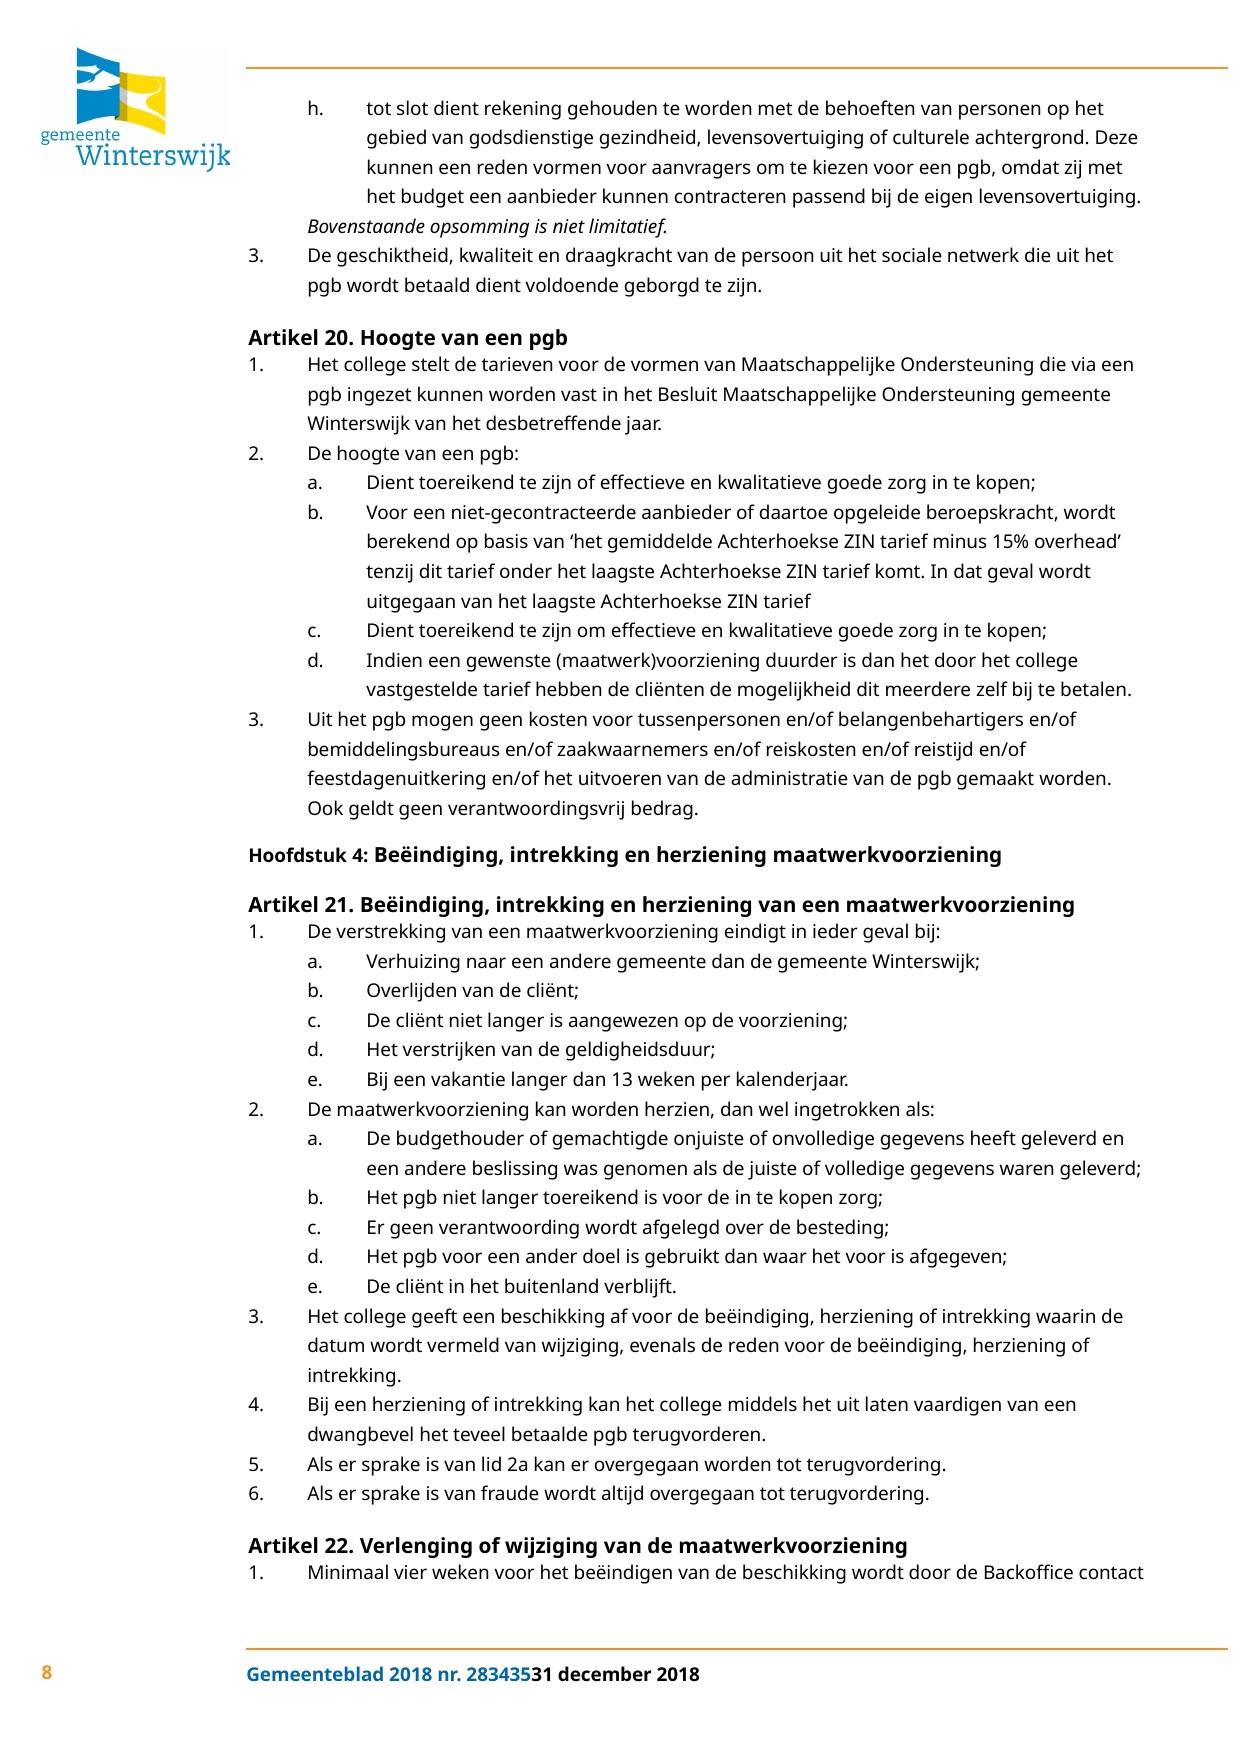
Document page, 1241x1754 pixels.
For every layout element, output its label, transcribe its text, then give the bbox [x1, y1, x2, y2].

text Artikel 21. Beëindiging, intrekking en herziening van een maatwerkvoorziening [248, 890, 1152, 918]
picture [41, 47, 231, 172]
list Dient toereikend te zijn of effectieve en kwalitatieve goede zorg in te kopen; [307, 469, 1152, 495]
list Het college stelt de tarieven voor de vormen van Maatschappelijke Ondersteuning die via een pgb ingezet kunnen worden vast in het Besluit Maatschappelijke Ondersteuning gemeente Winterswijk van het desbetreffende jaar. [248, 351, 1152, 436]
list Als er sprake is van lid 2a kan er overgegaan worden tot terugvordering. [248, 1451, 1152, 1476]
text Artikel 22. Verlenging of wijziging van de maatwerkvoorziening [248, 1531, 1152, 1559]
list Minimaal vier weken voor het beëindigen van de beschikking wordt door de Backoffice contact [248, 1559, 1152, 1585]
list Indien een gewenste (maatwerk)voorziening duurder is dan het door het college vastgestelde tarief hebben de cliënten de mogelijkheid dit meerdere zelf bij te betalen. [307, 647, 1152, 702]
list Er geen verantwoording wordt afgelegd over de besteding; [307, 1214, 1152, 1240]
list Het pgb voor een ander doel is gebruikt dan waar het voor is afgegeven; [307, 1244, 1152, 1269]
list Uit het pgb mogen geen kosten voor tussenpersonen en/of belangenbehartigers en/of bemiddelingsbureaus en/of zaakwaarnemers en/of reiskosten en/of reistijd en/of feestdagenuitkering en/of het uitvoeren van de administratie van de pgb gemaakt worden. Ook geldt geen verantwoordingsvrij bedrag. [248, 706, 1152, 821]
list De maatwerkvoorziening kan worden herzien, dan wel ingetrokken als: [248, 1096, 1152, 1121]
list Bij een herziening of intrekking kan het college middels het uit laten vaardigen van een dwangbevel het teveel betaalde pgb terugvorderen. [248, 1392, 1152, 1447]
list Voor een niet-gecontracteerde aanbieder of daartoe opgeleide beroepskracht, wordt berekend op basis van ‘het gemiddelde Achterhoekse ZIN tarief minus 15% overhead’ tenzij dit tarief onder het laagste Achterhoekse ZIN tarief komt. In dat geval wordt uitgegaan van het laagste Achterhoekse ZIN tarief [307, 499, 1152, 613]
list De geschiktheid, kwaliteit en draagkracht van de persoon uit het sociale netwerk die uit het pgb wordt betaald dient voldoende geborgd te zijn. [248, 243, 1152, 298]
text Hoofdstuk 4: Beëindiging, intrekking en herziening maatwerkvoorziening [248, 841, 1152, 869]
list De cliënt in het buitenland verblijft. [307, 1273, 1152, 1299]
list Dient toereikend te zijn om effectieve en kwalitatieve goede zorg in te kopen; [307, 617, 1152, 643]
list De hoogte van een pgb: [248, 440, 1152, 466]
list Verhuizing naar een andere gemeente dan de gemeente Winterswijk; [307, 948, 1152, 973]
list Als er sprake is van fraude wordt altijd overgegaan tot terugvordering. [248, 1480, 1152, 1506]
list Het college geeft een beschikking af voor de beëindiging, herziening of intrekking waarin de datum wordt vermeld van wijziging, evenals de reden voor de beëindiging, herziening of intrekking. [248, 1303, 1152, 1388]
list tot slot dient rekening gehouden te worden met de behoeften van personen op het gebied van godsdienstige gezindheid, levensovertuiging of culturele achtergrond. Deze kunnen een reden vormen voor aanvragers om te kiezen voor een pgb, omdat zij met het budget een aanbieder kunnen contracteren passend bij de eigen levensovertuiging. [307, 95, 1152, 209]
list De cliënt niet langer is aangewezen op de voorziening; [307, 1007, 1152, 1033]
picture [225, 153, 231, 162]
list Overlijden van de cliënt; [307, 977, 1152, 1003]
list De budgethouder of gemachtigde onjuiste of onvolledige gegevens heeft geleverd en een andere beslissing was genomen als de juiste of volledige gegevens waren geleverd; [307, 1125, 1152, 1181]
list Bovenstaande opsomming is niet limitatief. [248, 213, 1152, 239]
list De verstrekking van een maatwerkvoorziening eindigt in ieder geval bij: [248, 918, 1152, 944]
list Het pgb niet langer toereikend is voor de in te kopen zorg; [307, 1184, 1152, 1210]
text Artikel 20. Hoogte van een pgb [248, 323, 1152, 351]
list Bij een vakantie langer dan 13 weken per kalenderjaar. [307, 1066, 1152, 1092]
list Het verstrijken van de geldigheidsduur; [307, 1037, 1152, 1062]
